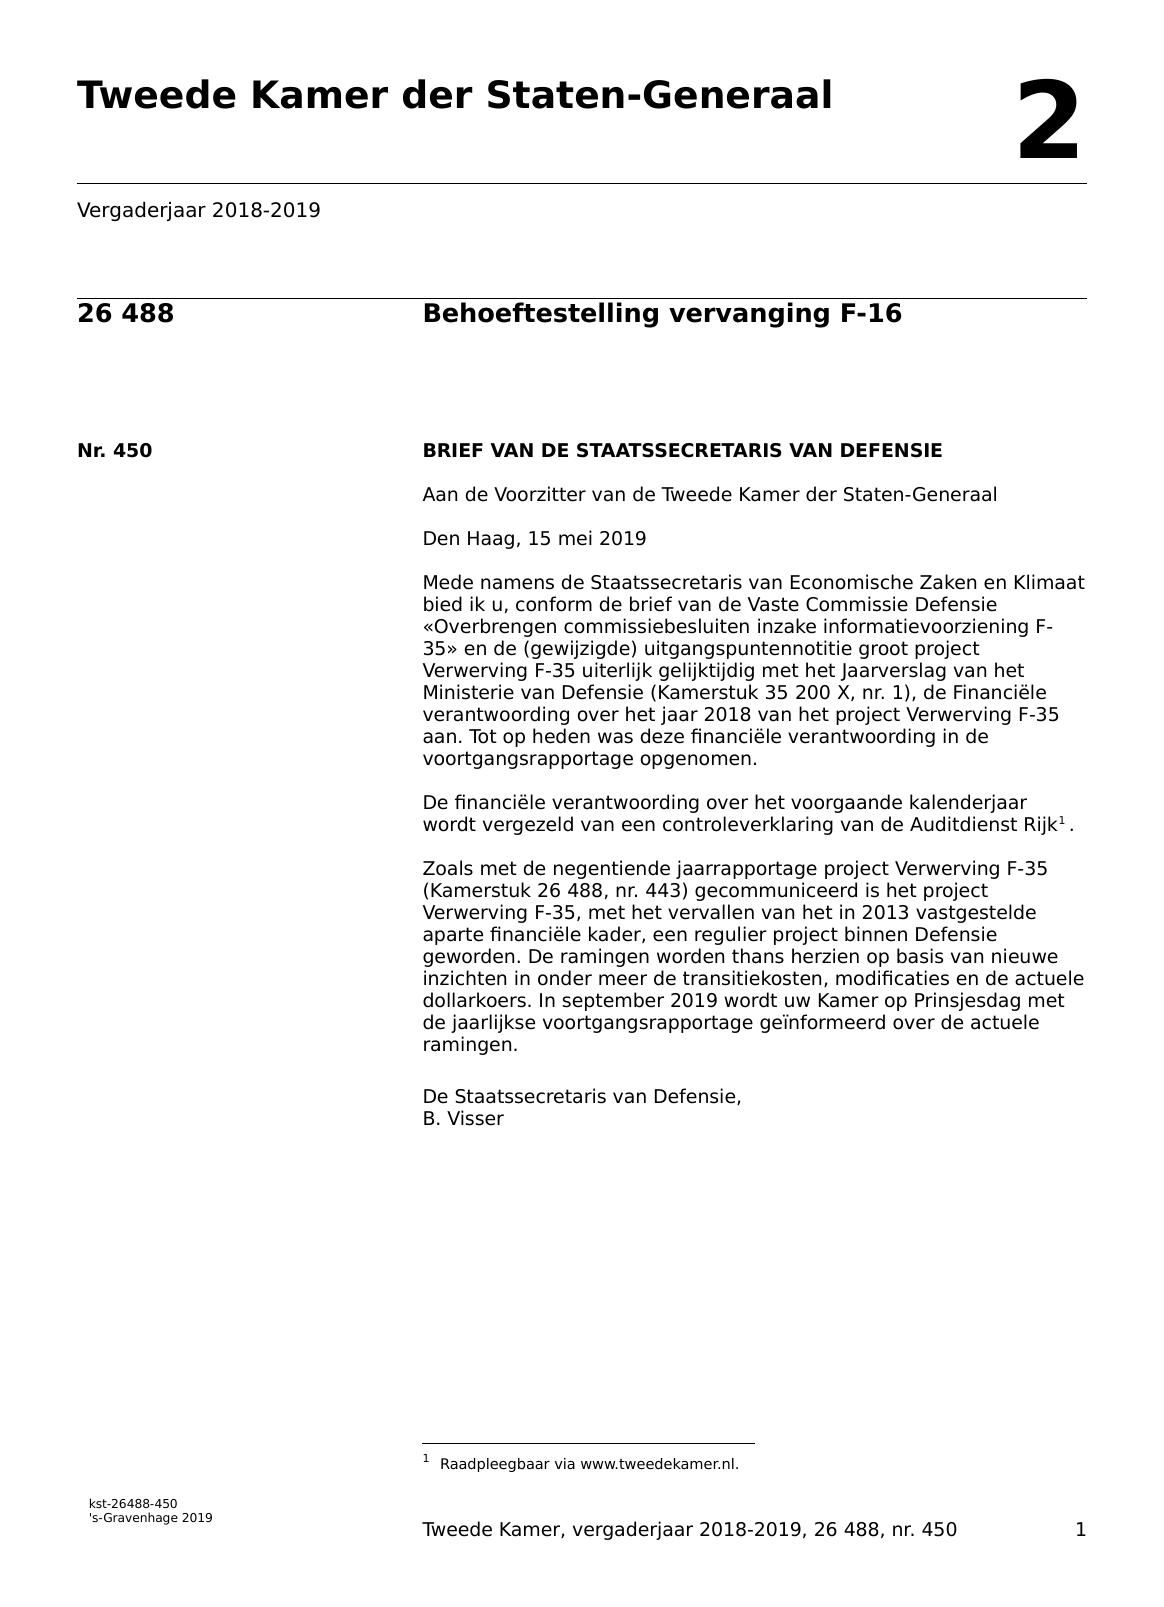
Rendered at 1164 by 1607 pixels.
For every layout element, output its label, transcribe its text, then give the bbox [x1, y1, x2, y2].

text Raadpleegbaar via www.tweedekamer.nl. [422, 1452, 1087, 1474]
text Den Haag, 15 mei 2019 [422, 528, 1087, 550]
text De Staatssecretaris van Defensie, B. Visser [422, 1086, 1087, 1130]
text Zoals met de negentiende jaarrapportage project Verwerving F-35 (Kamerstuk 26 488, nr. 443) gecommuniceerd is het project Verwerving F-35, met het vervallen van het in 2013 vastgestelde aparte financiële kader, een regulier project binnen Defensie geworden. De ramingen worden thans herzien op basis van nieuwe inzichten in onder meer de transitiekosten, modificaties en de actuele dollarkoers. In september 2019 wordt uw Kamer op Prinsjesdag met de jaarlijkse voortgangsrapportage geïnformeerd over de actuele ramingen. [422, 858, 1087, 1056]
text Aan de Voorzitter van de Tweede Kamer der Staten-Generaal [422, 484, 1087, 506]
subtitle 26 488 Behoeftestelling vervanging F-16 [77, 299, 1087, 329]
subtitle Nr. 450 BRIEF VAN DE STAATSSECRETARIS VAN DEFENSIE [77, 440, 1087, 462]
table_header Tweede Kamer der Staten-Generaal [77, 59, 886, 183]
text 's-Gravenhage 2019 [88, 1511, 323, 1525]
table_header 2 [886, 59, 1087, 183]
table_cell Vergaderjaar 2018-2019 [77, 184, 1087, 298]
text De financiële verantwoording over het voorgaande kalenderjaar wordt vergezeld van een controleverklaring van de Auditdienst Rijk. [422, 792, 1087, 836]
text Mede namens de Staatssecretaris van Economische Zaken en Klimaat bied ik u, conform de brief van de Vaste Commissie Defensie «Overbrengen commissiebesluiten inzake informatievoorziening F-35» en de (gewijzigde) uitgangspuntennotitie groot project Verwerving F-35 uiterlijk gelijktijdig met het Jaarverslag van het Ministerie van Defensie (Kamerstuk 35 200 X, nr. 1), de Financiële verantwoording over het jaar 2018 van het project Verwerving F-35 aan. Tot op heden was deze financiële verantwoording in de voortgangsrapportage opgenomen. [422, 572, 1087, 770]
text kst-26488-450 [88, 1497, 323, 1511]
